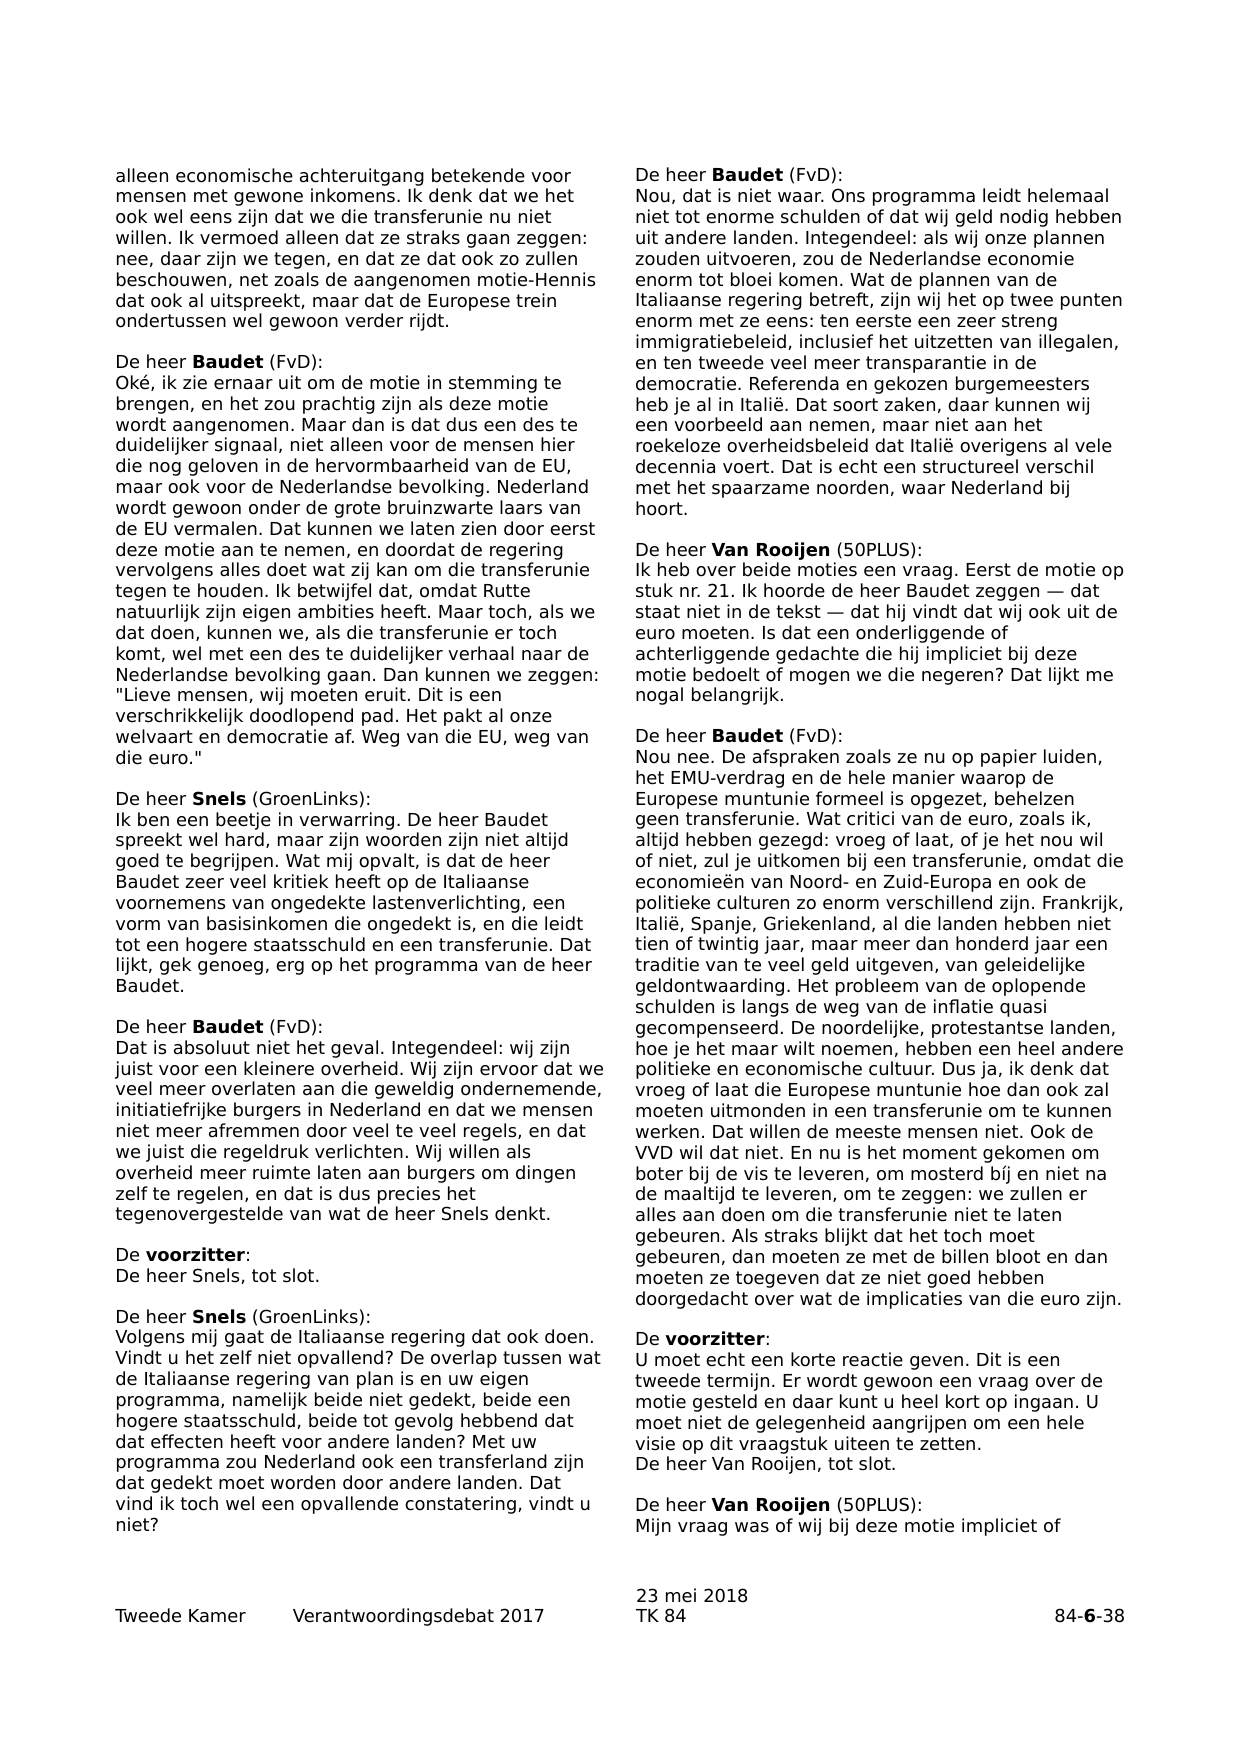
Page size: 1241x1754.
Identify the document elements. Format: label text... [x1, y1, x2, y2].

text De heer Baudet (FvD): [115, 352, 605, 373]
text De voorzitter: [635, 1329, 1125, 1350]
text Ik ben een beetje in verwarring. De heer Baudet spreekt wel hard, maar zijn woorden zijn niet altijd goed te begrijpen. Wat mij opvalt, is dat de heer Baudet zeer veel kritiek heeft op de Italiaanse voornemens van ongedekte lastenverlichting, een vorm van basisinkomen die ongedekt is, en die leidt tot een hogere staatsschuld en een transferunie. Dat lijkt, gek genoeg, erg op het programma van de heer Baudet. [115, 809, 605, 997]
text Dat is absoluut niet het geval. Integendeel: wij zijn juist voor een kleinere overheid. Wij zijn ervoor dat we veel meer overlaten aan die geweldig ondernemende, initiatiefrijke burgers in Nederland en dat we mensen niet meer afremmen door veel te veel regels, en dat we juist die regeldruk verlichten. Wij willen als overheid meer ruimte laten aan burgers om dingen zelf te regelen, en dat is dus precies het tegenovergestelde van wat de heer Snels denkt. [115, 1037, 605, 1225]
text De heer Baudet (FvD): [635, 726, 1125, 747]
text De heer Van Rooijen (50PLUS): [635, 539, 1125, 560]
text Ik heb over beide moties een vraag. Eerst de motie op stuk nr. 21. Ik hoorde de heer Baudet zeggen — dat staat niet in de tekst — dat hij vindt dat wij ook uit de euro moeten. Is dat een onderliggende of achterliggende gedachte die hij impliciet bij deze motie bedoelt of mogen we die negeren? Dat lijkt me nogal belangrijk. [635, 560, 1125, 706]
text U moet echt een korte reactie geven. Dit is een tweede termijn. Er wordt gewoon een vraag over de motie gesteld en daar kunt u heel kort op ingaan. U moet niet de gelegenheid aangrijpen om een hele visie op dit vraagstuk uiteen te zetten. [635, 1350, 1125, 1454]
text alleen economische achteruitgang betekende voor mensen met gewone inkomens. Ik denk dat we het ook wel eens zijn dat we die transferunie nu niet willen. Ik vermoed alleen dat ze straks gaan zeggen: nee, daar zijn we tegen, en dat ze dat ook zo zullen beschouwen, net zoals de aangenomen motie-Hennis dat ook al uitspreekt, maar dat de Europese trein ondertussen wel gewoon verder rijdt. [115, 165, 605, 332]
text De heer Van Rooijen, tot slot. [635, 1454, 1125, 1475]
text Nou, dat is niet waar. Ons programma leidt helemaal niet tot enorme schulden of dat wij geld nodig hebben uit andere landen. Integendeel: als wij onze plannen zouden uitvoeren, zou de Nederlandse economie enorm tot bloei komen. Wat de plannen van de Italiaanse regering betreft, zijn wij het op twee punten enorm met ze eens: ten eerste een zeer streng immigratiebeleid, inclusief het uitzetten van illegalen, en ten tweede veel meer transparantie in de democratie. Referenda en gekozen burgemeesters heb je al in Italië. Dat soort zaken, daar kunnen wij een voorbeeld aan nemen, maar niet aan het roekeloze overheidsbeleid dat Italië overigens al vele decennia voert. Dat is echt een structureel verschil met het spaarzame noorden, waar Nederland bij hoort. [635, 186, 1125, 519]
text Nou nee. De afspraken zoals ze nu op papier luiden, het EMU-verdrag en de hele manier waarop de Europese muntunie formeel is opgezet, behelzen geen transferunie. Wat critici van de euro, zoals ik, altijd hebben gezegd: vroeg of laat, of je het nou wil of niet, zul je uitkomen bij een transferunie, omdat die economieën van Noord- en Zuid-Europa en ook de politieke culturen zo enorm verschillend zijn. Frankrijk, Italië, Spanje, Griekenland, al die landen hebben niet tien of twintig jaar, maar meer dan honderd jaar een traditie van te veel geld uitgeven, van geleidelijke geldontwaarding. Het probleem van de oplopende schulden is langs de weg van de inflatie quasi gecompenseerd. De noordelijke, protestantse landen, hoe je het maar wilt noemen, hebben een heel andere politieke en economische cultuur. Dus ja, ik denk dat vroeg of laat die Europese muntunie hoe dan ook zal moeten uitmonden in een transferunie om te kunnen werken. Dat willen de meeste mensen niet. Ook de VVD wil dat niet. En nu is het moment gekomen om boter bij de vis te leveren, om mosterd bíj en niet na de maaltijd te leveren, om te zeggen: we zullen er alles aan doen om die transferunie niet te laten gebeuren. Als straks blijkt dat het toch moet gebeuren, dan moeten ze met de billen bloot en dan moeten ze toegeven dat ze niet goed hebben doorgedacht over wat de implicaties van die euro zijn. [635, 747, 1125, 1309]
text De heer Snels (GroenLinks): [115, 1307, 605, 1327]
text De heer Van Rooijen (50PLUS): [635, 1495, 1125, 1516]
text Oké, ik zie ernaar uit om de motie in stemming te brengen, en het zou prachtig zijn als deze motie wordt aangenomen. Maar dan is dat dus een des te duidelijker signaal, niet alleen voor de mensen hier die nog geloven in de hervormbaarheid van de EU, maar ook voor de Nederlandse bevolking. Nederland wordt gewoon onder de grote bruinzwarte laars van de EU vermalen. Dat kunnen we laten zien door eerst deze motie aan te nemen, en doordat de regering vervolgens alles doet wat zij kan om die transferunie tegen te houden. Ik betwijfel dat, omdat Rutte natuurlijk zijn eigen ambities heeft. Maar toch, als we dat doen, kunnen we, als die transferunie er toch komt, wel met een des te duidelijker verhaal naar de Nederlandse bevolking gaan. Dan kunnen we zeggen: "Lieve mensen, wij moeten eruit. Dit is een verschrikkelijk doodlopend pad. Het pakt al onze welvaart en democratie af. Weg van die EU, weg van die euro." [115, 373, 605, 768]
text De voorzitter: [115, 1245, 605, 1266]
text De heer Baudet (FvD): [115, 1017, 605, 1037]
text De heer Snels, tot slot. [115, 1266, 605, 1287]
text Mijn vraag was of wij bij deze motie impliciet of [635, 1516, 1125, 1536]
text Volgens mij gaat de Italiaanse regering dat ook doen. Vindt u het zelf niet opvallend? De overlap tussen wat de Italiaanse regering van plan is en uw eigen programma, namelijk beide niet gedekt, beide een hogere staatsschuld, beide tot gevolg hebbend dat dat effecten heeft voor andere landen? Met uw programma zou Nederland ook een transferland zijn dat gedekt moet worden door andere landen. Dat vind ik toch wel een opvallende constatering, vindt u niet? [115, 1327, 605, 1536]
text De heer Snels (GroenLinks): [115, 788, 605, 809]
text De heer Baudet (FvD): [635, 165, 1125, 186]
